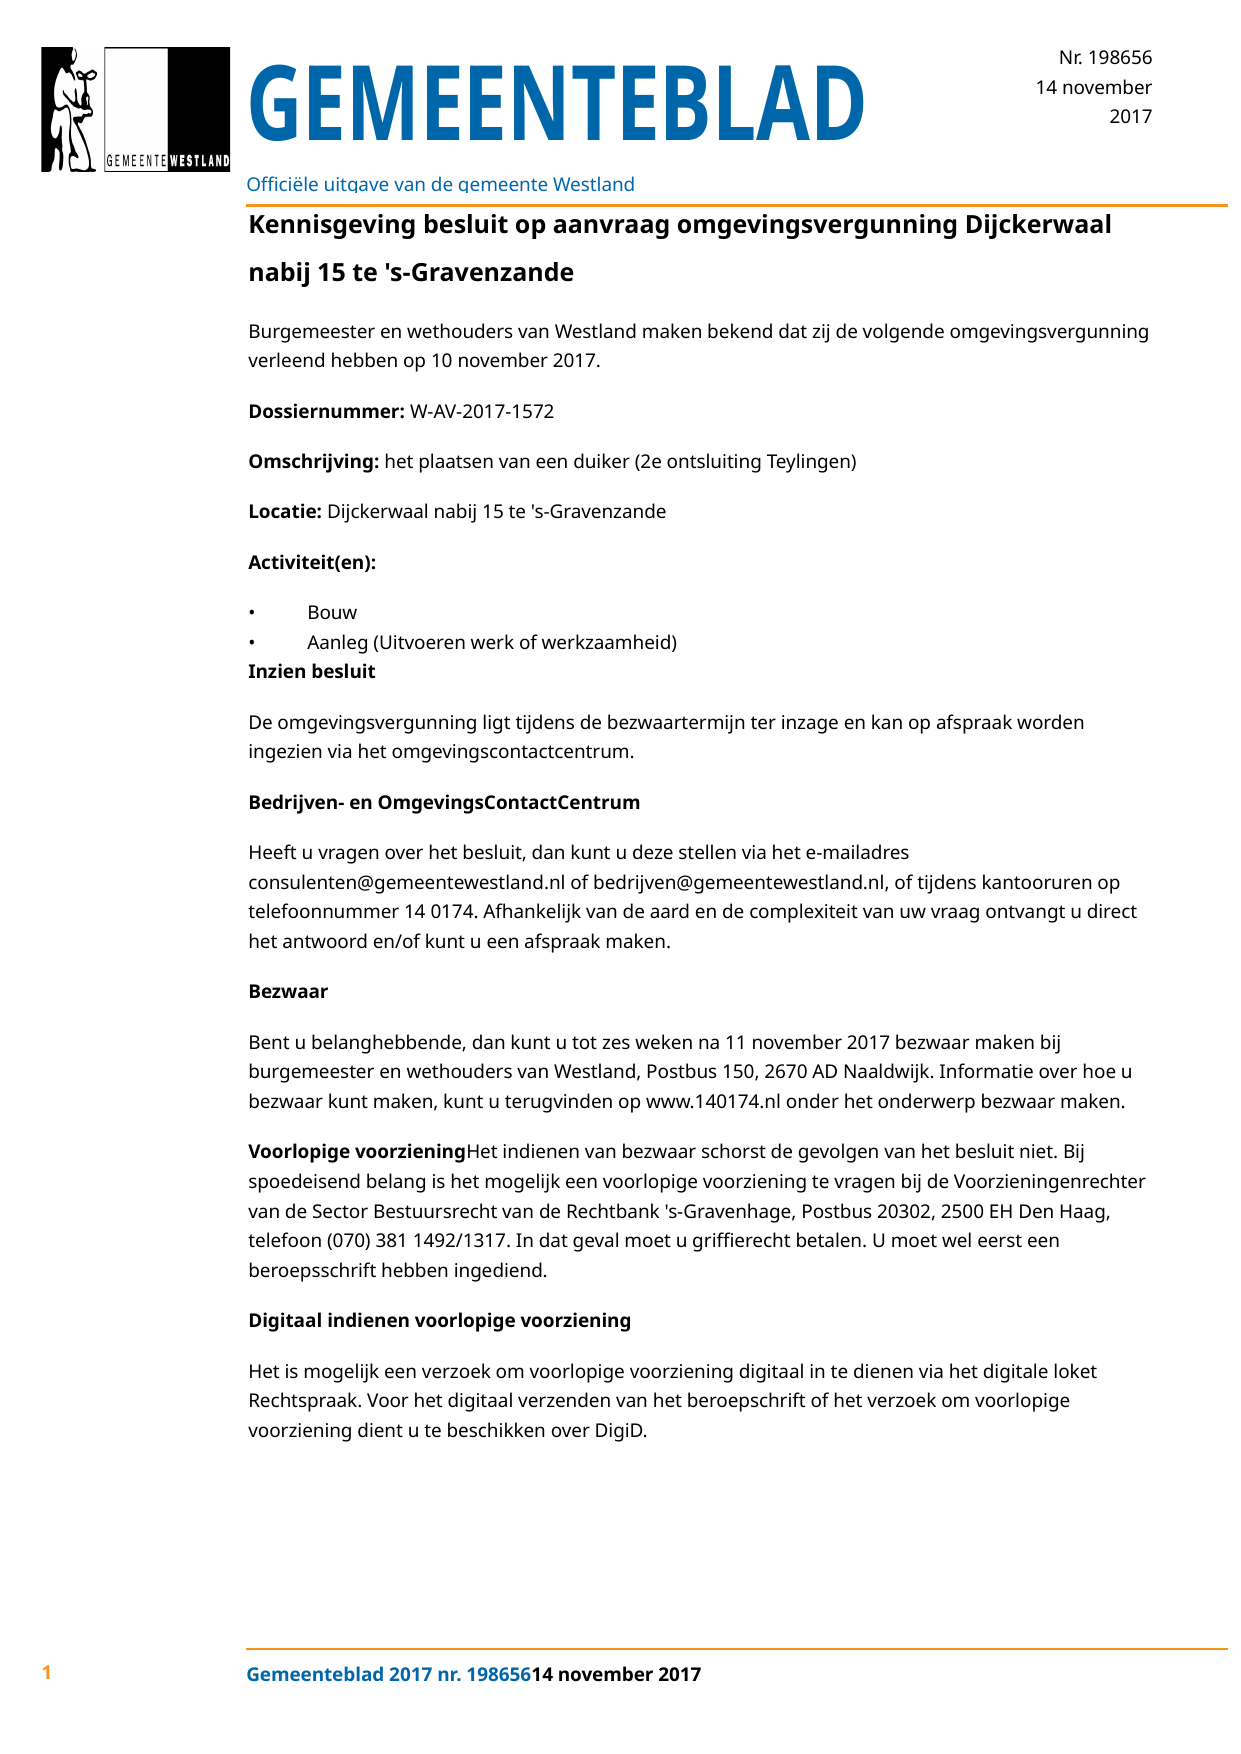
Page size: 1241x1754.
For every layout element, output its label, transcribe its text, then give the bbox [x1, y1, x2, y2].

text Voorlopige voorzieningHet indienen van bezwaar schorst de gevolgen van het besluit niet. Bij spoedeisend belang is het mogelijk een voorlopige voorziening te vragen bij de Voorzieningenrechter van de Sector Bestuursrecht van de Rechtbank 's-Gravenhage, Postbus 20302, 2500 EH Den Haag, telefoon (070) 381 1492/1317. In dat geval moet u griffierecht betalen. U moet wel eerst een beroepsschrift hebben ingediend. [248, 1139, 1152, 1283]
text Dossiernummer: W-AV-2017-1572 [248, 398, 1152, 424]
text Omschrijving: het plaatsen van een duiker (2e ontsluiting Teylingen) [248, 448, 1152, 474]
text Burgemeester en wethouders van Westland maken bekend dat zij de volgende omgevingsvergunning verleend hebben op 10 november 2017. [248, 318, 1152, 373]
text Bedrijven- en OmgevingsContactCentrum [248, 789, 1152, 815]
text Locatie: Dijckerwaal nabij 15 te 's-Gravenzande [248, 499, 1152, 524]
text Inzien besluit [248, 659, 1152, 684]
text Het is mogelijk een verzoek om voorlopige voorziening digitaal in te dienen via het digitale loket Rechtspraak. Voor het digitaal verzenden van het beroepschrift of het verzoek om voorlopige voorziening dient u te beschikken over DigiD. [248, 1358, 1152, 1443]
text De omgevingsvergunning ligt tijdens de bezwaartermijn ter inzage en kan op afspraak worden ingezien via het omgevingscontactcentrum. [248, 709, 1152, 764]
text Digitaal indienen voorlopige voorziening [248, 1307, 1152, 1333]
text Activiteit(en): [248, 549, 1152, 575]
text Kennisgeving besluit op aanvraag omgevingsvergunning Dijckerwaal nabij 15 te 's-Gravenzande [248, 207, 1152, 288]
text Bezwaar [248, 979, 1152, 1004]
text Bent u belanghebbende, dan kunt u tot zes weken na 11 november 2017 bezwaar maken bij burgemeester en wethouders van Westland, Postbus 150, 2670 AD Naaldwijk. Informatie over hoe u bezwaar kunt maken, kunt u terugvinden op www.140174.nl onder het onderwerp bezwaar maken. [248, 1029, 1152, 1114]
text Heeft u vragen over het besluit, dan kunt u deze stellen via het e-mailadres consulenten@gemeentewestland.nl of bedrijven@gemeentewestland.nl, of tijdens kantooruren op telefoonnummer 14 0174. Afhankelijk van de aard en de complexiteit van uw vraag ontvangt u direct het antwoord en/of kunt u een afspraak maken. [248, 839, 1152, 954]
list Bouw [248, 599, 1152, 625]
list Aanleg (Uitvoeren werk of werkzaamheid) [248, 629, 1152, 655]
picture [41, 47, 231, 172]
